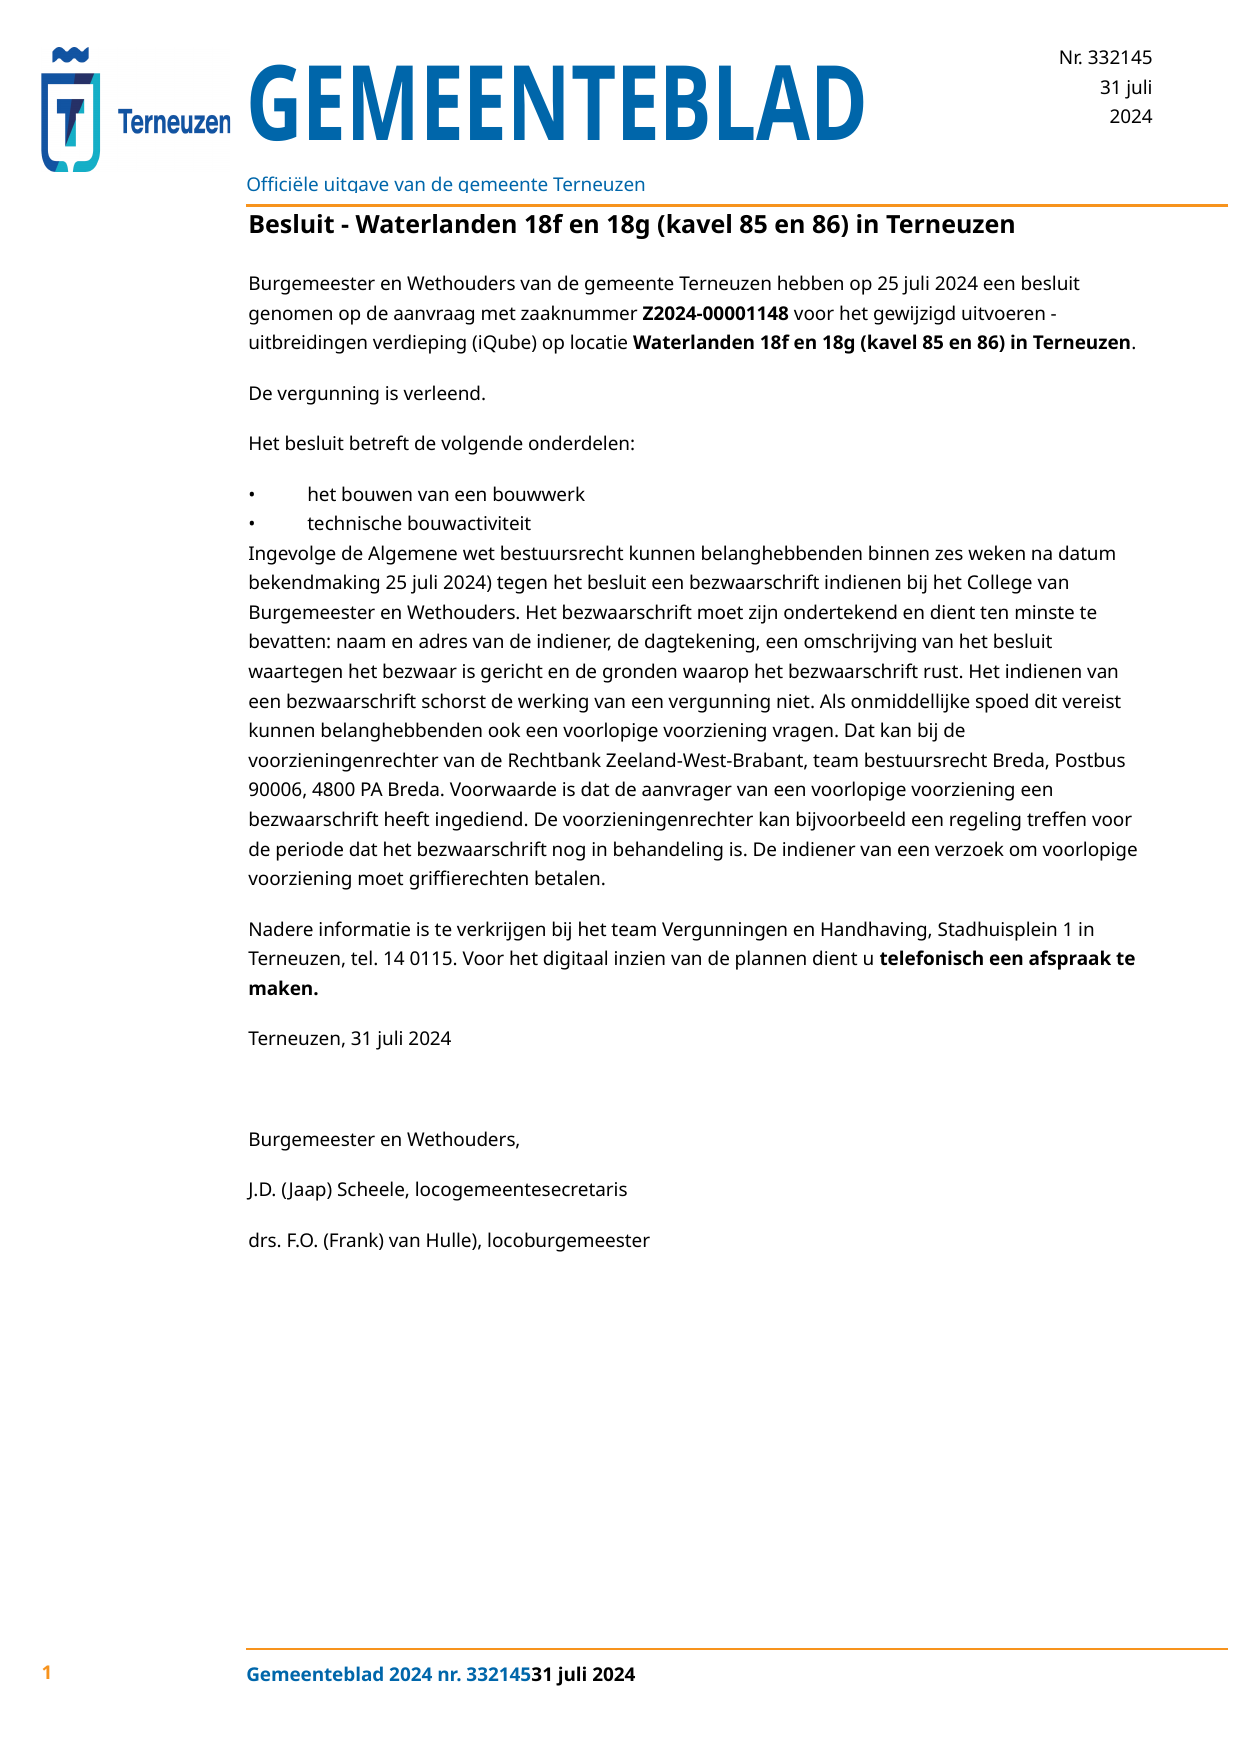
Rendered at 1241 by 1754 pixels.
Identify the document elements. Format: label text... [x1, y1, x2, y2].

text Het besluit betreft de volgende onderdelen: [248, 430, 1152, 456]
text J.D. (Jaap) Scheele, locogemeentesecretaris [248, 1177, 1152, 1202]
text Burgemeester en Wethouders, [248, 1126, 1152, 1152]
text Nadere informatie is te verkrijgen bij het team Vergunningen en Handhaving, Stadhuisplein 1 in Terneuzen, tel. 14 0115. Voor het digitaal inzien van de plannen dient u telefonisch een afspraak te maken. [248, 916, 1152, 1001]
text Besluit - Waterlanden 18f en 18g (kavel 85 en 86) in Terneuzen [248, 207, 1152, 241]
text De vergunning is verleend. [248, 380, 1152, 406]
text Burgemeester en Wethouders van de gemeente Terneuzen hebben op 25 juli 2024 een besluit genomen op de aanvraag met zaaknummer Z2024-00001148 voor het gewijzigd uitvoeren - uitbreidingen verdieping (iQube) op locatie Waterlanden 18f en 18g (kavel 85 en 86) in Terneuzen. [248, 270, 1152, 355]
text Ingevolge de Algemene wet bestuursrecht kunnen belanghebbenden binnen zes weken na datum bekendmaking 25 juli 2024) tegen het besluit een bezwaarschrift indienen bij het College van Burgemeester en Wethouders. Het bezwaarschrift moet zijn ondertekend en dient ten minste te bevatten: naam en adres van de indiener, de dagtekening, een omschrijving van het besluit waartegen het bezwaar is gericht en de gronden waarop het bezwaarschrift rust. Het indienen van een bezwaarschrift schorst de werking van een vergunning niet. Als onmiddellijke spoed dit vereist kunnen belanghebbenden ook een voorlopige voorziening vragen. Dat kan bij de voorzieningenrechter van de Rechtbank Zeeland-West-Brabant, team bestuursrecht Breda, Postbus 90006, 4800 PA Breda. Voorwaarde is dat de aanvrager van een voorlopige voorziening een bezwaarschrift heeft ingediend. De voorzieningenrechter kan bijvoorbeeld een regeling treffen voor de periode dat het bezwaarschrift nog in behandeling is. De indiener van een verzoek om voorlopige voorziening moet griffierechten betalen. [248, 540, 1152, 891]
text Terneuzen, 31 juli 2024 [248, 1025, 1152, 1051]
text drs. F.O. (Frank) van Hulle), locoburgemeester [248, 1227, 1152, 1253]
picture [41, 47, 231, 172]
list technische bouwactiviteit [248, 510, 1152, 536]
list het bouwen van een bouwwerk [248, 481, 1152, 506]
